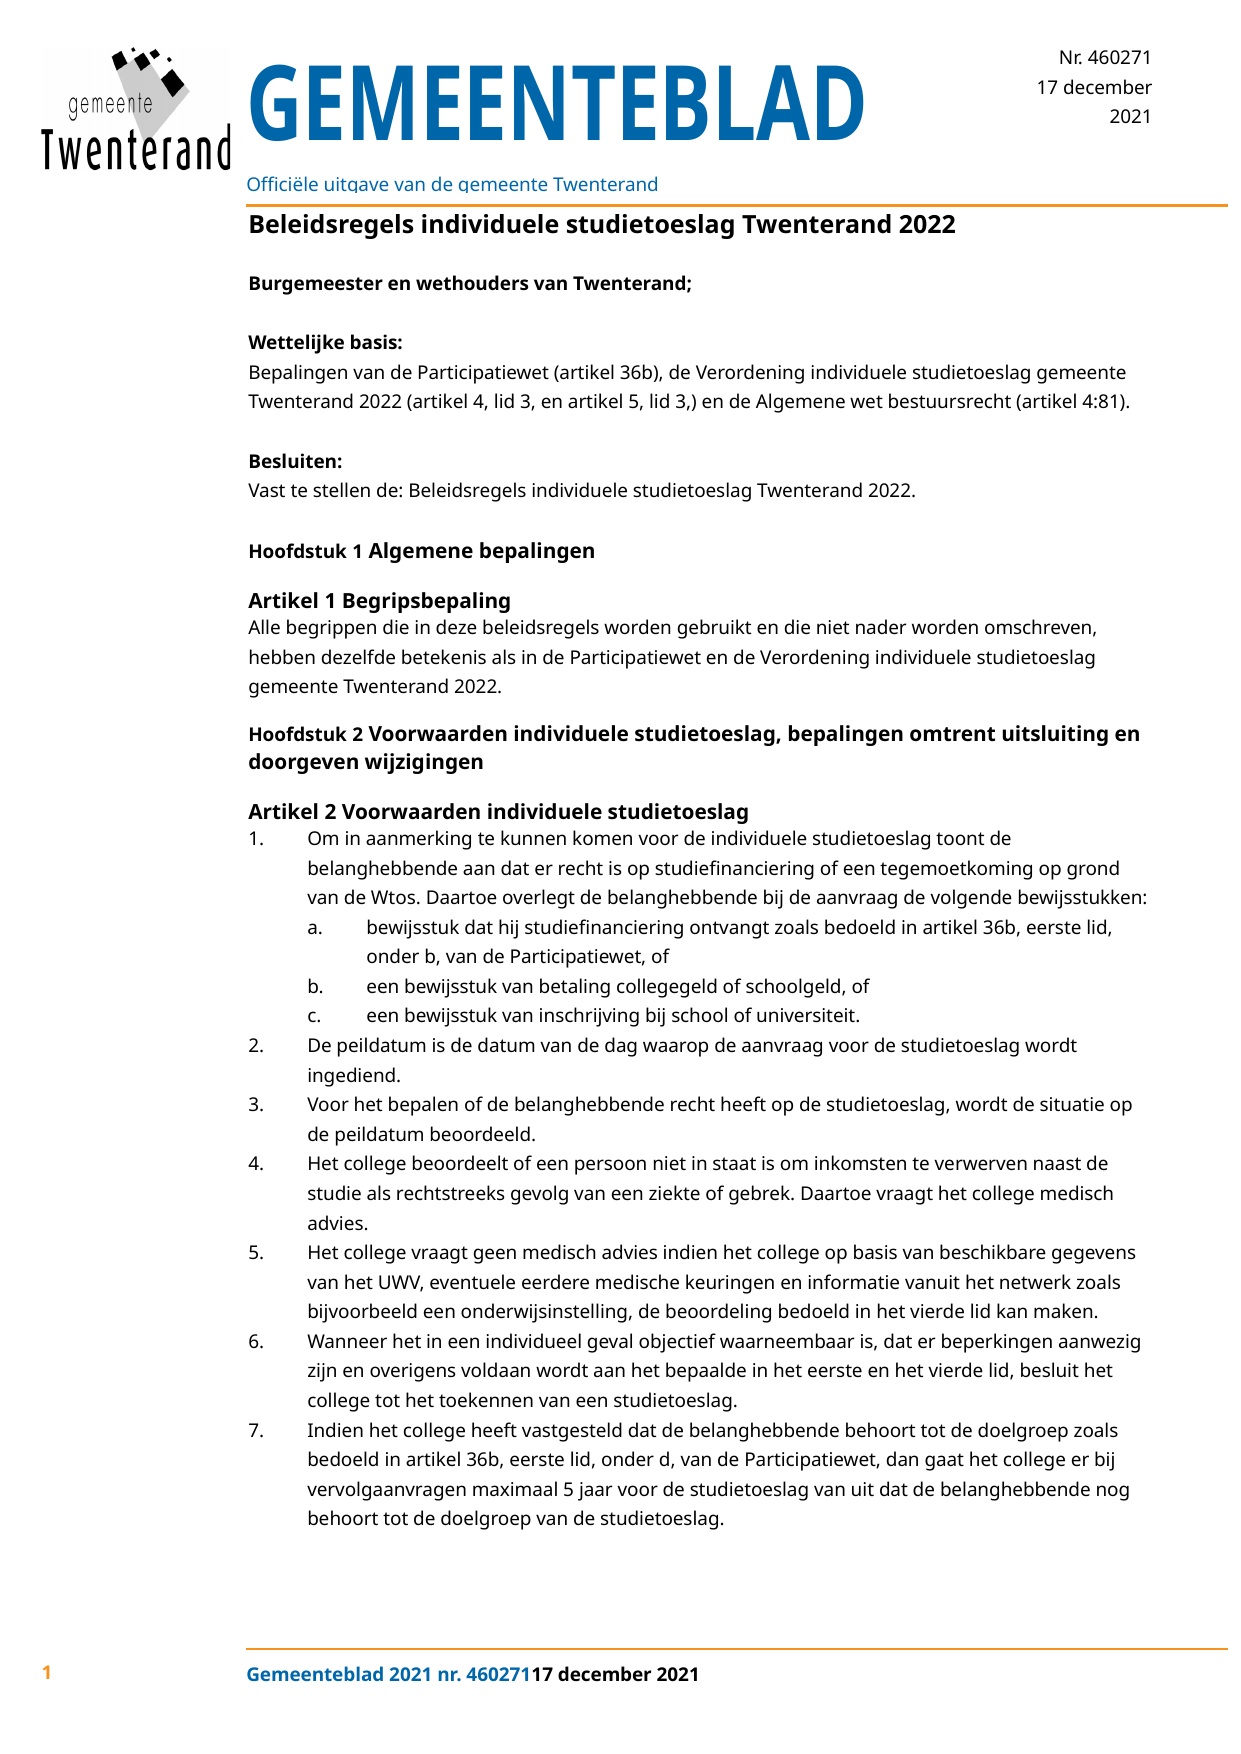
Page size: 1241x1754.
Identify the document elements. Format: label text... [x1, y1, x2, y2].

text Beleidsregels individuele studietoeslag Twenterand 2022 [248, 207, 1152, 241]
text Artikel 1 Begripsbepaling [248, 586, 1152, 614]
text Wettelijke basis: [248, 329, 1152, 355]
list bewijsstuk dat hij studiefinanciering ontvangt zoals bedoeld in artikel 36b, eerste lid, onder b, van de Participatiewet, of [307, 914, 1152, 969]
text Vast te stellen de: Beleidsregels individuele studietoeslag Twenterand 2022. [248, 477, 1152, 503]
list Het college beoordeelt of een persoon niet in staat is om inkomsten te verwerven naast de studie als rechtstreeks gevolg van een ziekte of gebrek. Daartoe vraagt het college medisch advies. [248, 1151, 1152, 1236]
list Voor het bepalen of de belanghebbende recht heeft op de studietoeslag, wordt de situatie op de peildatum beoordeeld. [248, 1091, 1152, 1147]
text Hoofdstuk 2 Voorwaarden individuele studietoeslag, bepalingen omtrent uitsluiting en doorgeven wijzigingen [248, 719, 1152, 776]
list De peildatum is de datum van de dag waarop de aanvraag voor de studietoeslag wordt ingediend. [248, 1032, 1152, 1088]
list Om in aanmerking te kunnen komen voor de individuele studietoeslag toont de belanghebbende aan dat er recht is op studiefinanciering of een tegemoetkoming op grond van de Wtos. Daartoe overlegt de belanghebbende bij de aanvraag de volgende bewijsstukken: [248, 825, 1152, 910]
text Artikel 2 Voorwaarden individuele studietoeslag [248, 797, 1152, 825]
text Hoofdstuk 1 Algemene bepalingen [248, 537, 1152, 565]
text Burgemeester en wethouders van Twenterand; [248, 270, 1152, 296]
text Besluiten: [248, 448, 1152, 473]
list Wanneer het in een individueel geval objectief waarneembaar is, dat er beperkingen aanwezig zijn en overigens voldaan wordt aan het bepaalde in het eerste en het vierde lid, besluit het college tot het toekennen van een studietoeslag. [248, 1328, 1152, 1413]
text Alle begrippen die in deze beleidsregels worden gebruikt en die niet nader worden omschreven, hebben dezelfde betekenis als in de Participatiewet en de Verordening individuele studietoeslag gemeente Twenterand 2022. [248, 614, 1152, 699]
list Het college vraagt geen medisch advies indien het college op basis van beschikbare gegevens van het UWV, eventuele eerdere medische keuringen en informatie vanuit het netwerk zoals bijvoorbeeld een onderwijsinstelling, de beoordeling bedoeld in het vierde lid kan maken. [248, 1239, 1152, 1324]
list een bewijsstuk van betaling collegegeld of schoolgeld, of [307, 973, 1152, 999]
list een bewijsstuk van inschrijving bij school of universiteit. [307, 1003, 1152, 1028]
picture [41, 47, 231, 172]
list Indien het college heeft vastgesteld dat de belanghebbende behoort tot de doelgroep zoals bedoeld in artikel 36b, eerste lid, onder d, van de Participatiewet, dan gaat het college er bij vervolgaanvragen maximaal 5 jaar voor de studietoeslag van uit dat de belanghebbende nog behoort tot de doelgroep van de studietoeslag. [248, 1417, 1152, 1531]
text Bepalingen van de Participatiewet (artikel 36b), de Verordening individuele studietoeslag gemeente Twenterand 2022 (artikel 4, lid 3, en artikel 5, lid 3,) en de Algemene wet bestuursrecht (artikel 4:81). [248, 359, 1152, 414]
